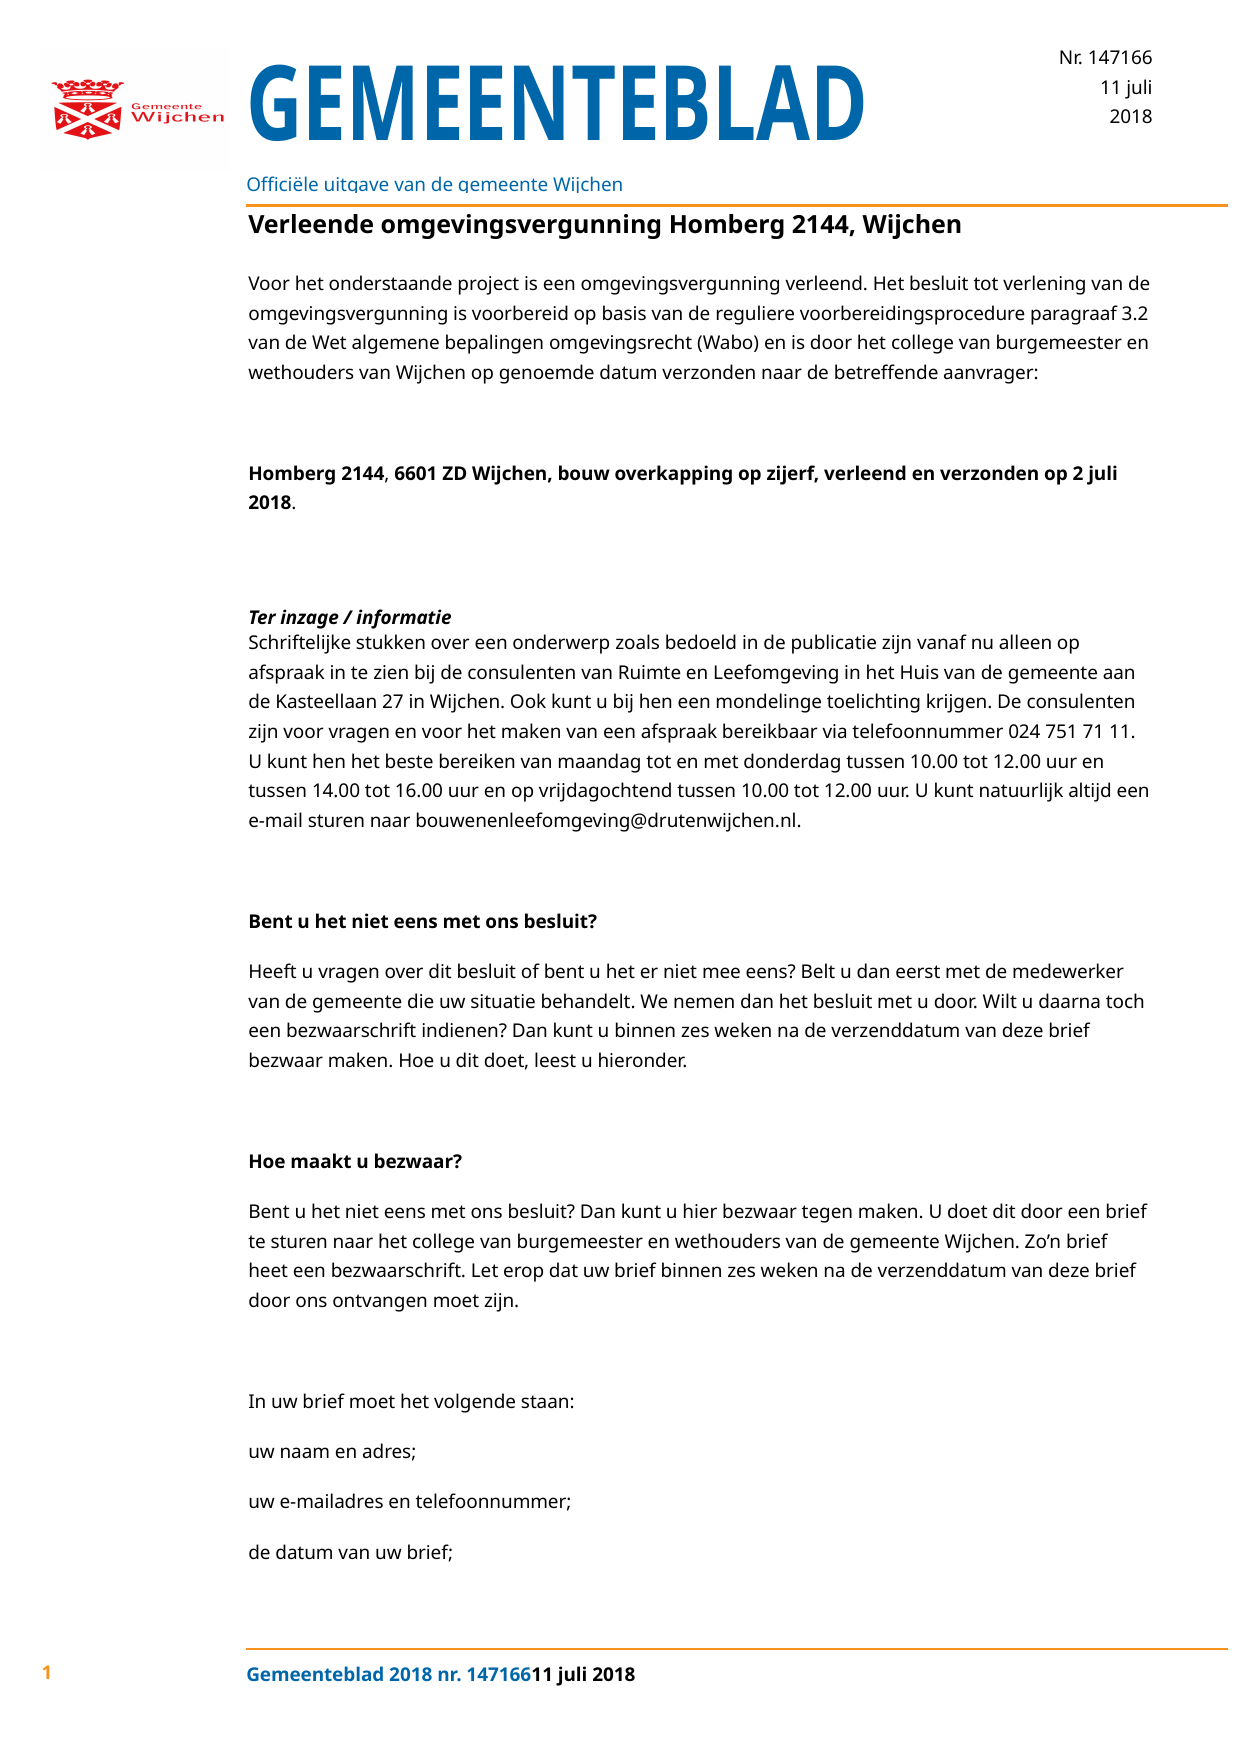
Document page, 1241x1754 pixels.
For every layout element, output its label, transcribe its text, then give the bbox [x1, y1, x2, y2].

text Verleende omgevingsvergunning Homberg 2144, Wijchen [248, 207, 1152, 241]
text Schriftelijke stukken over een onderwerp zoals bedoeld in de publicatie zijn vanaf nu alleen op afspraak in te zien bij de consulenten van Ruimte en Leefomgeving in het Huis van de gemeente aan de Kasteellaan 27 in Wijchen. Ook kunt u bij hen een mondelinge toelichting krijgen. De consulenten zijn voor vragen en voor het maken van een afspraak bereikbaar via telefoonnummer 024 751 71 11. U kunt hen het beste bereiken van maandag tot en met donderdag tussen 10.00 tot 12.00 uur en tussen 14.00 tot 16.00 uur en op vrijdagochtend tussen 10.00 tot 12.00 uur. U kunt natuurlijk altijd een e-mail sturen naar bouwenenleefomgeving@drutenwijchen.nl. [248, 629, 1152, 833]
text de datum van uw brief; [248, 1539, 1152, 1565]
text uw naam en adres; [248, 1438, 1152, 1464]
text In uw brief moet het volgende staan: [248, 1388, 1152, 1414]
picture [41, 47, 231, 172]
text Bent u het niet eens met ons besluit? Dan kunt u hier bezwaar tegen maken. U doet dit door een brief te sturen naar het college van burgemeester en wethouders van de gemeente Wijchen. Zo’n brief heet een bezwaarschrift. Let erop dat uw brief binnen zes weken na de verzenddatum van deze brief door ons ontvangen moet zijn. [248, 1198, 1152, 1313]
text Heeft u vragen over dit besluit of bent u het er niet mee eens? Belt u dan eerst met de medewerker van de gemeente die uw situatie behandelt. We nemen dan het besluit met u door. Wilt u daarna toch een bezwaarschrift indienen? Dan kunt u binnen zes weken na de verzenddatum van deze brief bezwaar maken. Hoe u dit doet, leest u hieronder. [248, 958, 1152, 1073]
text Ter inzage / informatie [248, 604, 1152, 629]
text Voor het onderstaande project is een omgevingsvergunning verleend. Het besluit tot verlening van de omgevingsvergunning is voorbereid op basis van de reguliere voorbereidingsprocedure paragraaf 3.2 van de Wet algemene bepalingen omgevingsrecht (Wabo) en is door het college van burgemeester en wethouders van Wijchen op genoemde datum verzonden naar de betreffende aanvrager: [248, 270, 1152, 385]
text uw e-mailadres en telefoonnummer; [248, 1489, 1152, 1514]
text Bent u het niet eens met ons besluit? [248, 908, 1152, 934]
text Hoe maakt u bezwaar? [248, 1148, 1152, 1174]
text Homberg 2144, 6601 ZD Wijchen, bouw overkapping op zijerf, verleend en verzonden op 2 juli 2018. [248, 460, 1152, 515]
